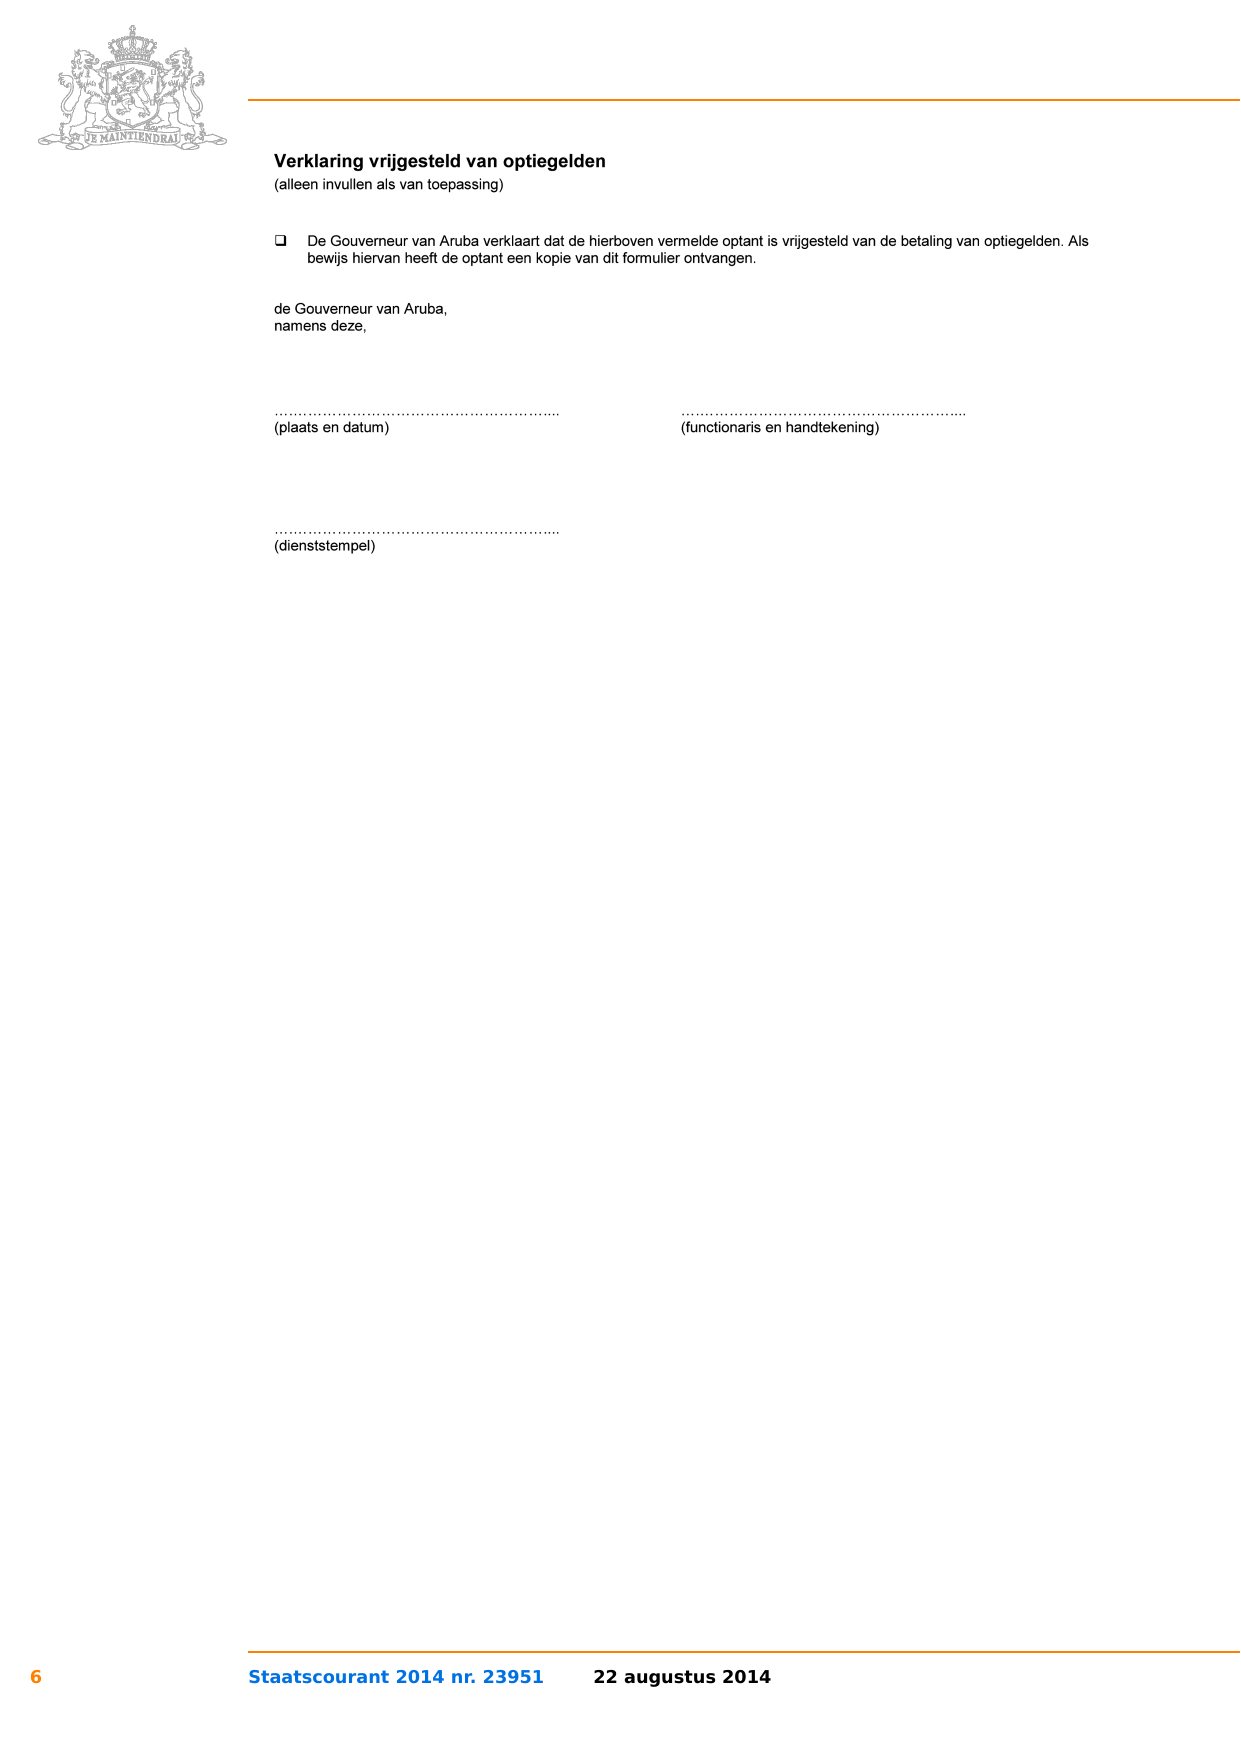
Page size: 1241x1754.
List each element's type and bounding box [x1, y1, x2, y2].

picture [248, 151, 1134, 1292]
picture [38, 25, 227, 150]
